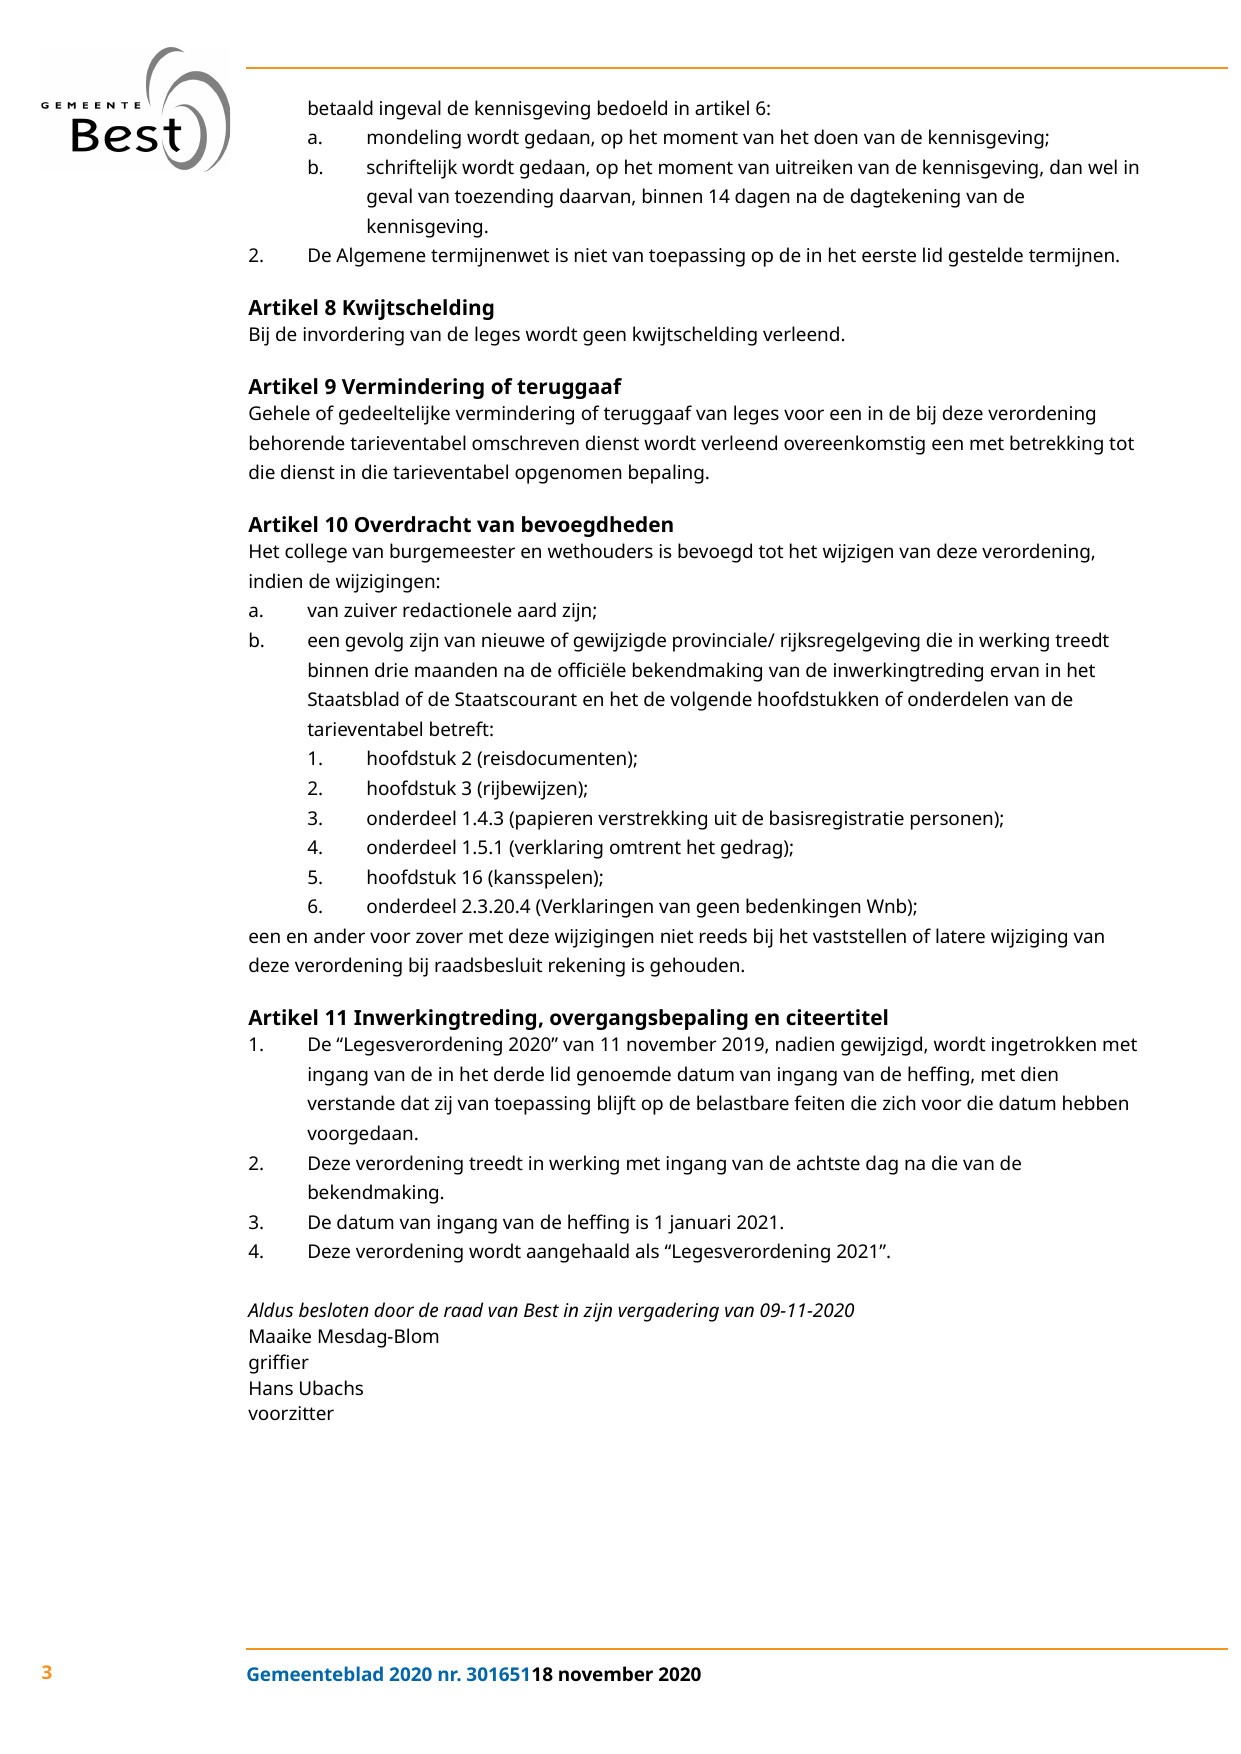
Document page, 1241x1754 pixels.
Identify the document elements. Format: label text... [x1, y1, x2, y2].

list hoofdstuk 16 (kansspelen); [307, 864, 1152, 889]
list een gevolg zijn van nieuwe of gewijzigde provinciale/ rijksregelgeving die in werking treedt binnen drie maanden na de officiële bekendmaking van de inwerkingtreding ervan in het Staatsblad of de Staatscourant en het de volgende hoofdstukken of onderdelen van de tarieventabel betreft: [248, 627, 1152, 742]
text Maaike Mesdag-Blom [248, 1323, 1152, 1349]
list van zuiver redactionele aard zijn; [248, 598, 1152, 623]
list Deze verordening treedt in werking met ingang van de achtste dag na die van de bekendmaking. [248, 1150, 1152, 1205]
list hoofdstuk 3 (rijbewijzen); [307, 775, 1152, 801]
text Hans Ubachs [248, 1375, 1152, 1401]
text Bij de invordering van de leges wordt geen kwijtschelding verleend. [248, 322, 1152, 347]
list Deze verordening wordt aangehaald als “Legesverordening 2021”. [248, 1238, 1152, 1264]
text Artikel 11 Inwerkingtreding, overgangsbepaling en citeertitel [248, 1003, 1152, 1031]
list mondeling wordt gedaan, op het moment van het doen van de kennisgeving; [307, 124, 1152, 150]
list De Algemene termijnenwet is niet van toepassing op de in het eerste lid gestelde termijnen. [248, 243, 1152, 268]
text Artikel 8 Kwijtschelding [248, 293, 1152, 322]
list onderdeel 1.4.3 (papieren verstrekking uit de basisregistratie personen); [307, 805, 1152, 830]
list De datum van ingang van de heffing is 1 januari 2021. [248, 1209, 1152, 1235]
text Het college van burgemeester en wethouders is bevoegd tot het wijzigen van deze verordening, indien de wijzigingen: [248, 538, 1152, 594]
picture [41, 47, 231, 172]
text een en ander voor zover met deze wijzigingen niet reeds bij het vaststellen of latere wijziging van deze verordening bij raadsbesluit rekening is gehouden. [248, 923, 1152, 978]
list schriftelijk wordt gedaan, op het moment van uitreiken van de kennisgeving, dan wel in geval van toezending daarvan, binnen 14 dagen na de dagtekening van de kennisgeving. [307, 154, 1152, 239]
list hoofdstuk 2 (reisdocumenten); [307, 746, 1152, 771]
text griffier [248, 1349, 1152, 1375]
list onderdeel 1.5.1 (verklaring omtrent het gedrag); [307, 834, 1152, 860]
text Aldus besloten door de raad van Best in zijn vergadering van 09-11-2020 [248, 1298, 1152, 1323]
text voorzitter [248, 1401, 1152, 1426]
list De “Legesverordening 2020” van 11 november 2019, nadien gewijzigd, wordt ingetrokken met ingang van de in het derde lid genoemde datum van ingang van de heffing, met dien verstande dat zij van toepassing blijft op de belastbare feiten die zich voor die datum hebben voorgedaan. [248, 1031, 1152, 1146]
text Artikel 9 Vermindering of teruggaaf [248, 372, 1152, 400]
text Gehele of gedeeltelijke vermindering of teruggaaf van leges voor een in de bij deze verordening behorende tarieventabel omschreven dienst wordt verleend overeenkomstig een met betrekking tot die dienst in die tarieventabel opgenomen bepaling. [248, 400, 1152, 485]
list onderdeel 2.3.20.4 (Verklaringen van geen bedenkingen Wnb); [307, 893, 1152, 919]
text Artikel 10 Overdracht van bevoegdheden [248, 510, 1152, 538]
list betaald ingeval de kennisgeving bedoeld in artikel 6: [248, 95, 1152, 121]
